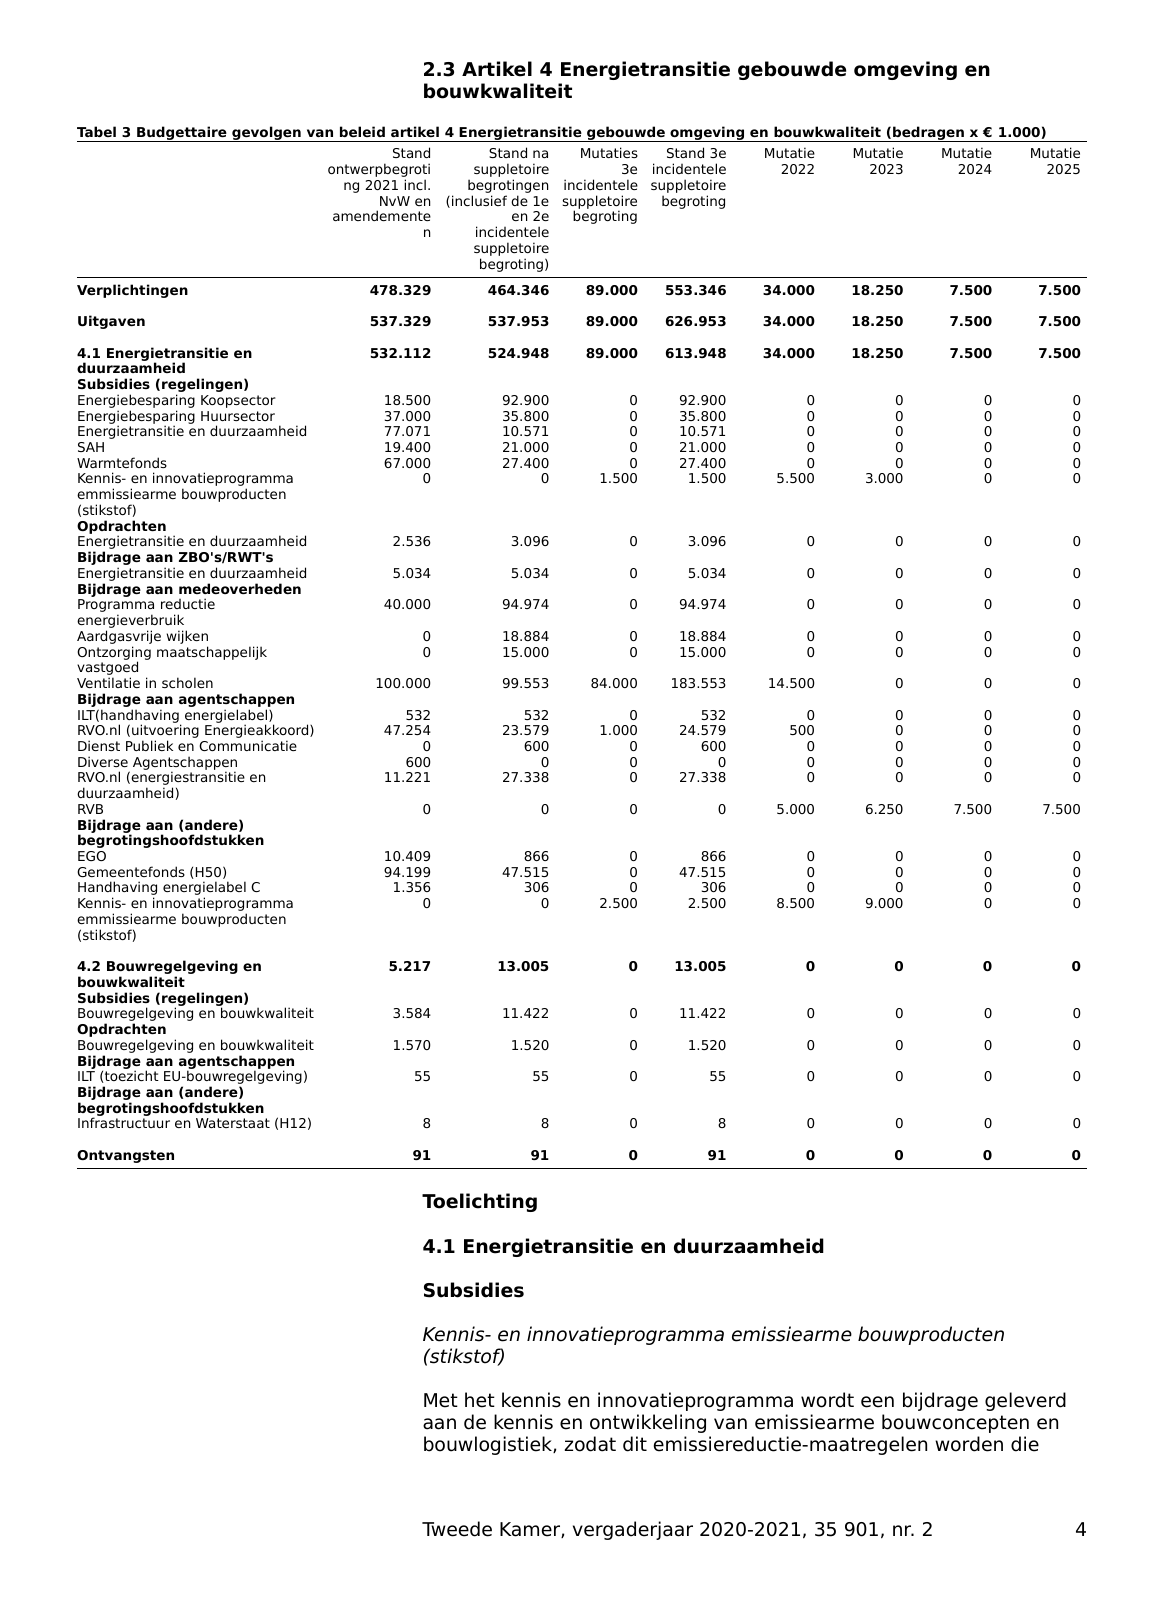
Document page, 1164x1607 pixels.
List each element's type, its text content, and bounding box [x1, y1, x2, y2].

table_cell 0 [732, 629, 821, 644]
subtitle Subsidies [422, 1280, 1087, 1302]
table_cell 89.000 [555, 346, 644, 377]
table_cell [319, 1085, 437, 1116]
table_cell 18.884 [437, 629, 555, 644]
table_cell [998, 330, 1087, 346]
table_cell 0 [821, 1148, 909, 1168]
table_cell 0 [998, 644, 1087, 676]
table_cell 0 [821, 865, 909, 880]
table_cell 0 [998, 849, 1087, 864]
table_cell Ventilatie in scholen [77, 676, 319, 692]
table_cell 1.356 [319, 880, 437, 896]
table_cell 0 [909, 755, 998, 770]
table_cell 15.000 [437, 644, 555, 676]
table_cell 866 [437, 849, 555, 864]
table_cell 11.422 [437, 1006, 555, 1022]
table_cell [437, 943, 555, 959]
table_cell 0 [555, 644, 644, 676]
table_cell 77.071 [319, 424, 437, 440]
table_cell 8 [319, 1116, 437, 1132]
table_cell 0 [998, 723, 1087, 739]
table_cell [732, 550, 821, 566]
table_cell [555, 943, 644, 959]
table_cell 532.112 [319, 346, 437, 377]
table_cell 27.338 [644, 770, 732, 802]
table_cell Kennis- en innovatieprogramma emmissiearme bouwproducten (stikstof) [77, 896, 319, 943]
table_cell 91 [644, 1148, 732, 1168]
table_cell [555, 581, 644, 597]
table_cell 94.974 [437, 597, 555, 629]
table_cell [732, 818, 821, 849]
table_cell 0 [555, 707, 644, 723]
table_cell [998, 1085, 1087, 1116]
table_cell 0 [555, 959, 644, 990]
table_cell 553.346 [644, 278, 732, 298]
table_cell 2.536 [319, 534, 437, 550]
table_cell 5.034 [319, 566, 437, 581]
table_cell 0 [644, 755, 732, 770]
table_cell [821, 298, 909, 314]
table_cell 0 [555, 440, 644, 456]
table_cell [732, 581, 821, 597]
table_cell [998, 943, 1087, 959]
table_cell 11.422 [644, 1006, 732, 1022]
table_cell [644, 1085, 732, 1116]
table_cell 23.579 [437, 723, 555, 739]
table_cell 94.974 [644, 597, 732, 629]
table_cell 0 [821, 723, 909, 739]
table_cell Ontvangsten [77, 1148, 319, 1168]
table_cell 47.515 [644, 865, 732, 880]
table_cell 7.500 [998, 278, 1087, 298]
table_cell 35.800 [437, 409, 555, 424]
table_cell [644, 519, 732, 534]
table_cell 0 [555, 393, 644, 408]
table_cell [732, 692, 821, 707]
table_cell 5.000 [732, 802, 821, 817]
table_cell 27.400 [644, 456, 732, 471]
table_cell [821, 990, 909, 1006]
table_cell Programma reductie energieverbruik [77, 597, 319, 629]
table_cell 15.000 [644, 644, 732, 676]
table_cell 0 [319, 802, 437, 817]
table_cell RVO.nl (energiestransitie en duurzaamheid) [77, 770, 319, 802]
table_cell 89.000 [555, 314, 644, 330]
table_cell 0 [732, 1116, 821, 1132]
table_cell [998, 692, 1087, 707]
table_cell [732, 1132, 821, 1148]
table_cell 18.250 [821, 314, 909, 330]
table_cell [437, 818, 555, 849]
table_cell 0 [821, 959, 909, 990]
table_cell 0 [998, 1116, 1087, 1132]
table_cell [821, 581, 909, 597]
table_cell 40.000 [319, 597, 437, 629]
table_cell 4.1 Energietransitie en duurzaamheid [77, 346, 319, 377]
table_cell 18.884 [644, 629, 732, 644]
table_cell Energietransitie en duurzaamheid [77, 534, 319, 550]
table_cell 0 [732, 849, 821, 864]
table_cell 7.500 [998, 802, 1087, 817]
table_cell [909, 330, 998, 346]
table_cell [437, 330, 555, 346]
table_cell 0 [998, 629, 1087, 644]
table_cell 0 [319, 896, 437, 943]
table_cell [998, 818, 1087, 849]
table_cell [319, 1022, 437, 1038]
table_cell 0 [732, 959, 821, 990]
table_cell [909, 1132, 998, 1148]
table_cell 0 [821, 1038, 909, 1053]
table_cell [821, 1053, 909, 1069]
table_cell 0 [821, 1006, 909, 1022]
table_cell 0 [909, 393, 998, 408]
table_cell [555, 1022, 644, 1038]
table_cell 0 [821, 566, 909, 581]
table_cell [555, 990, 644, 1006]
table_cell 0 [821, 534, 909, 550]
table_cell [732, 519, 821, 534]
table_cell [555, 377, 644, 393]
table_cell 0 [732, 393, 821, 408]
table_cell 5.500 [732, 471, 821, 518]
table_cell [644, 330, 732, 346]
table_cell 8.500 [732, 896, 821, 943]
table_cell [437, 1022, 555, 1038]
table_cell 8 [437, 1116, 555, 1132]
table_cell [909, 943, 998, 959]
table_cell 0 [821, 597, 909, 629]
table_cell Energiebesparing Huursector [77, 409, 319, 424]
table_cell 0 [732, 566, 821, 581]
table_cell Infrastructuur en Waterstaat (H12) [77, 1116, 319, 1132]
table_cell 0 [909, 629, 998, 644]
table_cell 0 [437, 802, 555, 817]
table_cell 0 [909, 723, 998, 739]
table_cell [909, 298, 998, 314]
table_cell 0 [909, 409, 998, 424]
table_cell SAH [77, 440, 319, 456]
table_cell 6.250 [821, 802, 909, 817]
table_cell 3.096 [437, 534, 555, 550]
table_cell Bijdrage aan (andere) begrotingshoofdstukken [77, 818, 319, 849]
table_cell 537.953 [437, 314, 555, 330]
table_cell [319, 550, 437, 566]
table_cell 0 [909, 707, 998, 723]
table_cell 0 [732, 707, 821, 723]
table_cell 0 [909, 1148, 998, 1168]
table_cell 0 [437, 896, 555, 943]
table_cell [644, 1132, 732, 1148]
table_cell 0 [319, 739, 437, 754]
table_cell 0 [821, 676, 909, 692]
table_cell 10.571 [437, 424, 555, 440]
table_cell [319, 990, 437, 1006]
table_cell Bijdrage aan agentschappen [77, 1053, 319, 1069]
table_cell 0 [821, 880, 909, 896]
table_cell 27.338 [437, 770, 555, 802]
table_cell 0 [998, 566, 1087, 581]
table_cell 0 [555, 597, 644, 629]
table_cell 0 [732, 1038, 821, 1053]
table_cell ILT(handhaving energielabel) [77, 707, 319, 723]
table_cell Opdrachten [77, 1022, 319, 1038]
table_cell 600 [319, 755, 437, 770]
table_cell 0 [821, 739, 909, 754]
table_cell [821, 519, 909, 534]
table_cell 21.000 [644, 440, 732, 456]
table_cell 464.346 [437, 278, 555, 298]
table_cell [909, 818, 998, 849]
table_cell [437, 519, 555, 534]
table_cell [821, 692, 909, 707]
table_cell 0 [909, 880, 998, 896]
table_cell [555, 519, 644, 534]
table_cell 5.034 [437, 566, 555, 581]
table_cell [319, 581, 437, 597]
table_cell 0 [555, 1038, 644, 1053]
table_cell 10.571 [644, 424, 732, 440]
table_cell 5.217 [319, 959, 437, 990]
table_cell [821, 330, 909, 346]
table_cell [909, 692, 998, 707]
table_cell [998, 298, 1087, 314]
table_cell Handhaving energielabel C [77, 880, 319, 896]
table_cell 34.000 [732, 346, 821, 377]
table_cell 0 [909, 424, 998, 440]
table_cell 0 [909, 456, 998, 471]
table_cell 0 [821, 456, 909, 471]
table_cell [644, 1053, 732, 1069]
table_cell [732, 377, 821, 393]
table_cell 0 [555, 534, 644, 550]
table_cell [732, 330, 821, 346]
table_cell 8 [644, 1116, 732, 1132]
table_cell 3.584 [319, 1006, 437, 1022]
subtitle 4.1 Energietransitie en duurzaamheid [422, 1236, 1087, 1257]
table_cell [319, 943, 437, 959]
table_cell 532 [437, 707, 555, 723]
table_cell 24.579 [644, 723, 732, 739]
table_cell [998, 1022, 1087, 1038]
table_cell 0 [909, 770, 998, 802]
table_cell [555, 1053, 644, 1069]
table_cell [319, 519, 437, 534]
table_cell Mutatie 2025 [998, 142, 1087, 277]
table_cell Bijdrage aan agentschappen [77, 692, 319, 707]
table_cell [319, 330, 437, 346]
table_cell 0 [909, 644, 998, 676]
table_cell 18.250 [821, 346, 909, 377]
table_cell [998, 1132, 1087, 1148]
table_cell [644, 692, 732, 707]
table_cell 47.254 [319, 723, 437, 739]
table_cell [998, 581, 1087, 597]
table_cell 0 [555, 1069, 644, 1085]
table_cell [77, 330, 319, 346]
table_cell 0 [555, 865, 644, 880]
table_cell [319, 1132, 437, 1148]
table_cell 0 [732, 739, 821, 754]
table_cell [644, 377, 732, 393]
table_cell 34.000 [732, 314, 821, 330]
table_cell 613.948 [644, 346, 732, 377]
table_cell [909, 1085, 998, 1116]
table_cell [644, 990, 732, 1006]
table_cell [821, 377, 909, 393]
table_cell [555, 1132, 644, 1148]
table_cell 0 [437, 471, 555, 518]
table_cell [77, 298, 319, 314]
table_cell 92.900 [437, 393, 555, 408]
table_cell 19.400 [319, 440, 437, 456]
table_cell 306 [644, 880, 732, 896]
table_cell 0 [732, 1006, 821, 1022]
table_cell 0 [555, 880, 644, 896]
table_cell 7.500 [998, 346, 1087, 377]
table_cell 524.948 [437, 346, 555, 377]
table_cell 37.000 [319, 409, 437, 424]
table_cell 3.096 [644, 534, 732, 550]
table_cell [821, 818, 909, 849]
table_cell 0 [998, 597, 1087, 629]
table_cell 0 [319, 471, 437, 518]
table_cell 1.500 [555, 471, 644, 518]
table_cell 1.570 [319, 1038, 437, 1053]
table_cell 0 [555, 629, 644, 644]
table_cell 0 [998, 707, 1087, 723]
table_cell 0 [437, 755, 555, 770]
table_cell Bijdrage aan medeoverheden [77, 581, 319, 597]
table_cell RVO.nl (uitvoering Energieakkoord) [77, 723, 319, 739]
table_cell 0 [732, 880, 821, 896]
table_cell 89.000 [555, 278, 644, 298]
table_cell 1.000 [555, 723, 644, 739]
table_cell 47.515 [437, 865, 555, 880]
table_cell [998, 377, 1087, 393]
table_cell [319, 1053, 437, 1069]
table_cell [909, 990, 998, 1006]
table_cell 18.500 [319, 393, 437, 408]
table_cell 1.520 [644, 1038, 732, 1053]
table_cell Verplichtingen [77, 278, 319, 298]
table_cell 0 [909, 1116, 998, 1132]
table_cell 183.553 [644, 676, 732, 692]
table_cell [319, 692, 437, 707]
table_cell 0 [732, 409, 821, 424]
table_cell [998, 519, 1087, 534]
table_cell 0 [732, 644, 821, 676]
table_cell 0 [998, 1038, 1087, 1053]
table_cell Bouwregelgeving en bouwkwaliteit [77, 1038, 319, 1053]
table_cell [555, 298, 644, 314]
table_cell 0 [732, 1069, 821, 1085]
table_cell 34.000 [732, 278, 821, 298]
table_cell Bijdrage aan ZBO's/RWT's [77, 550, 319, 566]
table_cell 0 [821, 755, 909, 770]
table_cell [437, 1085, 555, 1116]
subtitle Toelichting [422, 1191, 1087, 1213]
table_cell 0 [909, 1069, 998, 1085]
table_cell [319, 298, 437, 314]
table_cell 0 [644, 802, 732, 817]
table_cell 0 [998, 409, 1087, 424]
table_cell [644, 818, 732, 849]
table_cell 0 [821, 1069, 909, 1085]
table_cell 94.199 [319, 865, 437, 880]
table_cell 0 [998, 770, 1087, 802]
table_cell 600 [437, 739, 555, 754]
table_cell 0 [909, 739, 998, 754]
table_cell Energiebesparing Koopsector [77, 393, 319, 408]
table_cell [732, 1022, 821, 1038]
table_cell 0 [998, 880, 1087, 896]
table_cell 5.034 [644, 566, 732, 581]
table_cell 4.2 Bouwregelgeving en bouwkwaliteit [77, 959, 319, 990]
table_cell Mutatie 2023 [821, 142, 909, 277]
table_cell [909, 519, 998, 534]
table_cell 0 [555, 566, 644, 581]
table_cell 0 [998, 1148, 1087, 1168]
table_cell 0 [821, 393, 909, 408]
table_cell 532 [644, 707, 732, 723]
table_cell 0 [909, 597, 998, 629]
table_cell 7.500 [909, 278, 998, 298]
table_cell Diverse Agentschappen [77, 755, 319, 770]
table_cell 7.500 [909, 802, 998, 817]
table_cell 1.500 [644, 471, 732, 518]
table_cell 18.250 [821, 278, 909, 298]
table_cell [437, 581, 555, 597]
table_cell 0 [998, 739, 1087, 754]
table_cell 10.409 [319, 849, 437, 864]
table_cell 478.329 [319, 278, 437, 298]
table_cell 84.000 [555, 676, 644, 692]
table_cell [821, 1085, 909, 1116]
table_cell [555, 330, 644, 346]
table_cell [732, 1085, 821, 1116]
table_cell [77, 1132, 319, 1148]
table_cell 306 [437, 880, 555, 896]
table_cell 0 [909, 676, 998, 692]
table_cell [998, 1053, 1087, 1069]
table_cell EGO [77, 849, 319, 864]
table_cell 0 [998, 1069, 1087, 1085]
table_cell 500 [732, 723, 821, 739]
table_cell 0 [555, 1006, 644, 1022]
table_cell [644, 943, 732, 959]
table_cell 0 [909, 896, 998, 943]
table_cell [732, 298, 821, 314]
table_cell 0 [909, 959, 998, 990]
table_cell Gemeentefonds (H50) [77, 865, 319, 880]
table_cell 0 [909, 1006, 998, 1022]
table_cell 0 [909, 534, 998, 550]
table_cell [644, 298, 732, 314]
table_cell 0 [998, 865, 1087, 880]
table_cell [909, 377, 998, 393]
table_cell 0 [998, 393, 1087, 408]
table_cell 13.005 [644, 959, 732, 990]
table_cell 0 [998, 896, 1087, 943]
table_cell Stand ontwerpbegroting 2021 incl. NvW en amendementen [319, 142, 437, 277]
table_cell Bouwregelgeving en bouwkwaliteit [77, 1006, 319, 1022]
table_cell 626.953 [644, 314, 732, 330]
table_cell 0 [909, 1038, 998, 1053]
table_cell 0 [732, 865, 821, 880]
table_cell Stand 3e incidentele suppletoire begroting [644, 142, 732, 277]
table_cell 0 [821, 770, 909, 802]
table_cell 0 [555, 770, 644, 802]
table_cell 2.500 [555, 896, 644, 943]
table_cell 91 [319, 1148, 437, 1168]
table_cell 0 [555, 849, 644, 864]
table_cell Mutatie 2022 [732, 142, 821, 277]
table_cell [319, 818, 437, 849]
table_cell 1.520 [437, 1038, 555, 1053]
table_cell 0 [821, 409, 909, 424]
table_cell 0 [821, 707, 909, 723]
table_cell 0 [909, 440, 998, 456]
table_cell 0 [998, 1006, 1087, 1022]
table_cell [998, 550, 1087, 566]
table_cell Opdrachten [77, 519, 319, 534]
table_cell [437, 550, 555, 566]
table_cell 866 [644, 849, 732, 864]
table_cell 0 [998, 456, 1087, 471]
table_cell 0 [732, 770, 821, 802]
table_cell 0 [998, 440, 1087, 456]
subtitle 2.3 Artikel 4 Energietransitie gebouwde omgeving en bouwkwaliteit [422, 59, 1087, 103]
table_cell 11.221 [319, 770, 437, 802]
table_cell [909, 1053, 998, 1069]
table_header Tabel 3 Budgettaire gevolgen van beleid artikel 4 Energietransitie gebouwde omgeving en bouwkwaliteit (bedragen x € 1.000) [77, 125, 1087, 141]
table_cell Energietransitie en duurzaamheid [77, 424, 319, 440]
table_cell Warmtefonds [77, 456, 319, 471]
table_cell 0 [821, 629, 909, 644]
table_cell Mutaties 3e incidentele suppletoire begroting [555, 142, 644, 277]
table_cell [821, 1022, 909, 1038]
table_cell 600 [644, 739, 732, 754]
table_cell Subsidies (regelingen) [77, 990, 319, 1006]
table_cell [555, 550, 644, 566]
table_cell 0 [909, 471, 998, 518]
table_cell [437, 1132, 555, 1148]
table_cell 0 [998, 755, 1087, 770]
table_cell 0 [732, 534, 821, 550]
table_cell 0 [732, 456, 821, 471]
table_cell 0 [998, 959, 1087, 990]
table_cell Subsidies (regelingen) [77, 377, 319, 393]
table_cell 0 [998, 534, 1087, 550]
table_cell 55 [437, 1069, 555, 1085]
table_cell 9.000 [821, 896, 909, 943]
table_cell 0 [732, 440, 821, 456]
table_cell [319, 377, 437, 393]
table_cell Stand na suppletoire begrotingen (inclusief de 1e en 2e incidentele suppletoire begroting) [437, 142, 555, 277]
table_cell Ontzorging maatschappelijk vastgoed [77, 644, 319, 676]
table_cell Energietransitie en duurzaamheid [77, 566, 319, 581]
table_cell 0 [555, 755, 644, 770]
table_cell Uitgaven [77, 314, 319, 330]
table_cell Kennis- en innovatieprogramma emmissiearme bouwproducten (stikstof) [77, 471, 319, 518]
table_cell [909, 1022, 998, 1038]
table_cell [77, 943, 319, 959]
table_cell 0 [821, 644, 909, 676]
table_cell 0 [821, 440, 909, 456]
table_cell 13.005 [437, 959, 555, 990]
table_cell 0 [998, 424, 1087, 440]
table_cell 67.000 [319, 456, 437, 471]
table_cell [909, 581, 998, 597]
table_cell 7.500 [909, 346, 998, 377]
table_cell [732, 990, 821, 1006]
table_cell 55 [644, 1069, 732, 1085]
table_cell 0 [732, 597, 821, 629]
table_cell 0 [555, 802, 644, 817]
table_cell 99.553 [437, 676, 555, 692]
table_cell 0 [555, 1116, 644, 1132]
table_cell 0 [555, 424, 644, 440]
table_cell 532 [319, 707, 437, 723]
table_cell [732, 943, 821, 959]
table_cell [998, 990, 1087, 1006]
table_cell [437, 298, 555, 314]
table_cell 0 [555, 1148, 644, 1168]
table_cell 0 [909, 865, 998, 880]
table_cell [909, 550, 998, 566]
table_cell 537.329 [319, 314, 437, 330]
table_cell 0 [909, 566, 998, 581]
table_cell 14.500 [732, 676, 821, 692]
table_cell 92.900 [644, 393, 732, 408]
table_cell 0 [821, 1116, 909, 1132]
table_cell 3.000 [821, 471, 909, 518]
table_cell 7.500 [998, 314, 1087, 330]
table_cell ILT (toezicht EU-bouwregelgeving) [77, 1069, 319, 1085]
table_cell 0 [909, 849, 998, 864]
table_cell [555, 1085, 644, 1116]
table_cell [821, 1132, 909, 1148]
table_cell 0 [998, 676, 1087, 692]
table_cell 21.000 [437, 440, 555, 456]
table_cell 0 [732, 424, 821, 440]
table_cell 91 [437, 1148, 555, 1168]
table_cell 0 [555, 456, 644, 471]
table_cell [555, 818, 644, 849]
table_cell 7.500 [909, 314, 998, 330]
table_cell 55 [319, 1069, 437, 1085]
table_cell 0 [555, 739, 644, 754]
table_cell Aardgasvrije wijken [77, 629, 319, 644]
table_cell 0 [998, 471, 1087, 518]
table_cell [437, 377, 555, 393]
table_cell [732, 1053, 821, 1069]
table_cell [644, 1022, 732, 1038]
table_cell 0 [732, 1148, 821, 1168]
table_cell [821, 943, 909, 959]
table_cell 0 [319, 629, 437, 644]
table_cell [644, 550, 732, 566]
table_cell [437, 692, 555, 707]
table_cell RVB [77, 802, 319, 817]
table_cell 27.400 [437, 456, 555, 471]
table_cell [77, 142, 319, 277]
table_cell 35.800 [644, 409, 732, 424]
table_cell 2.500 [644, 896, 732, 943]
table_cell Dienst Publiek en Communicatie [77, 739, 319, 754]
table_cell 0 [555, 409, 644, 424]
table_cell 0 [821, 849, 909, 864]
table_cell 0 [319, 644, 437, 676]
table_cell 0 [821, 424, 909, 440]
subtitle Kennis- en innovatieprogramma emissiearme bouwproducten (stikstof) [422, 1324, 1087, 1368]
text Met het kennis en innovatieprogramma wordt een bijdrage geleverd aan de kennis en ontwikkeling van emissiearme bouwconcepten en bouwlogistiek, zodat dit emissiereductie-maatregelen worden die [422, 1390, 1087, 1456]
table_cell [821, 550, 909, 566]
table_cell Mutatie 2024 [909, 142, 998, 277]
table_cell [644, 581, 732, 597]
table_cell [555, 692, 644, 707]
table_cell 100.000 [319, 676, 437, 692]
table_cell [437, 1053, 555, 1069]
table_cell 0 [732, 755, 821, 770]
table_cell [437, 990, 555, 1006]
table_cell Bijdrage aan (andere) begrotingshoofdstukken [77, 1085, 319, 1116]
